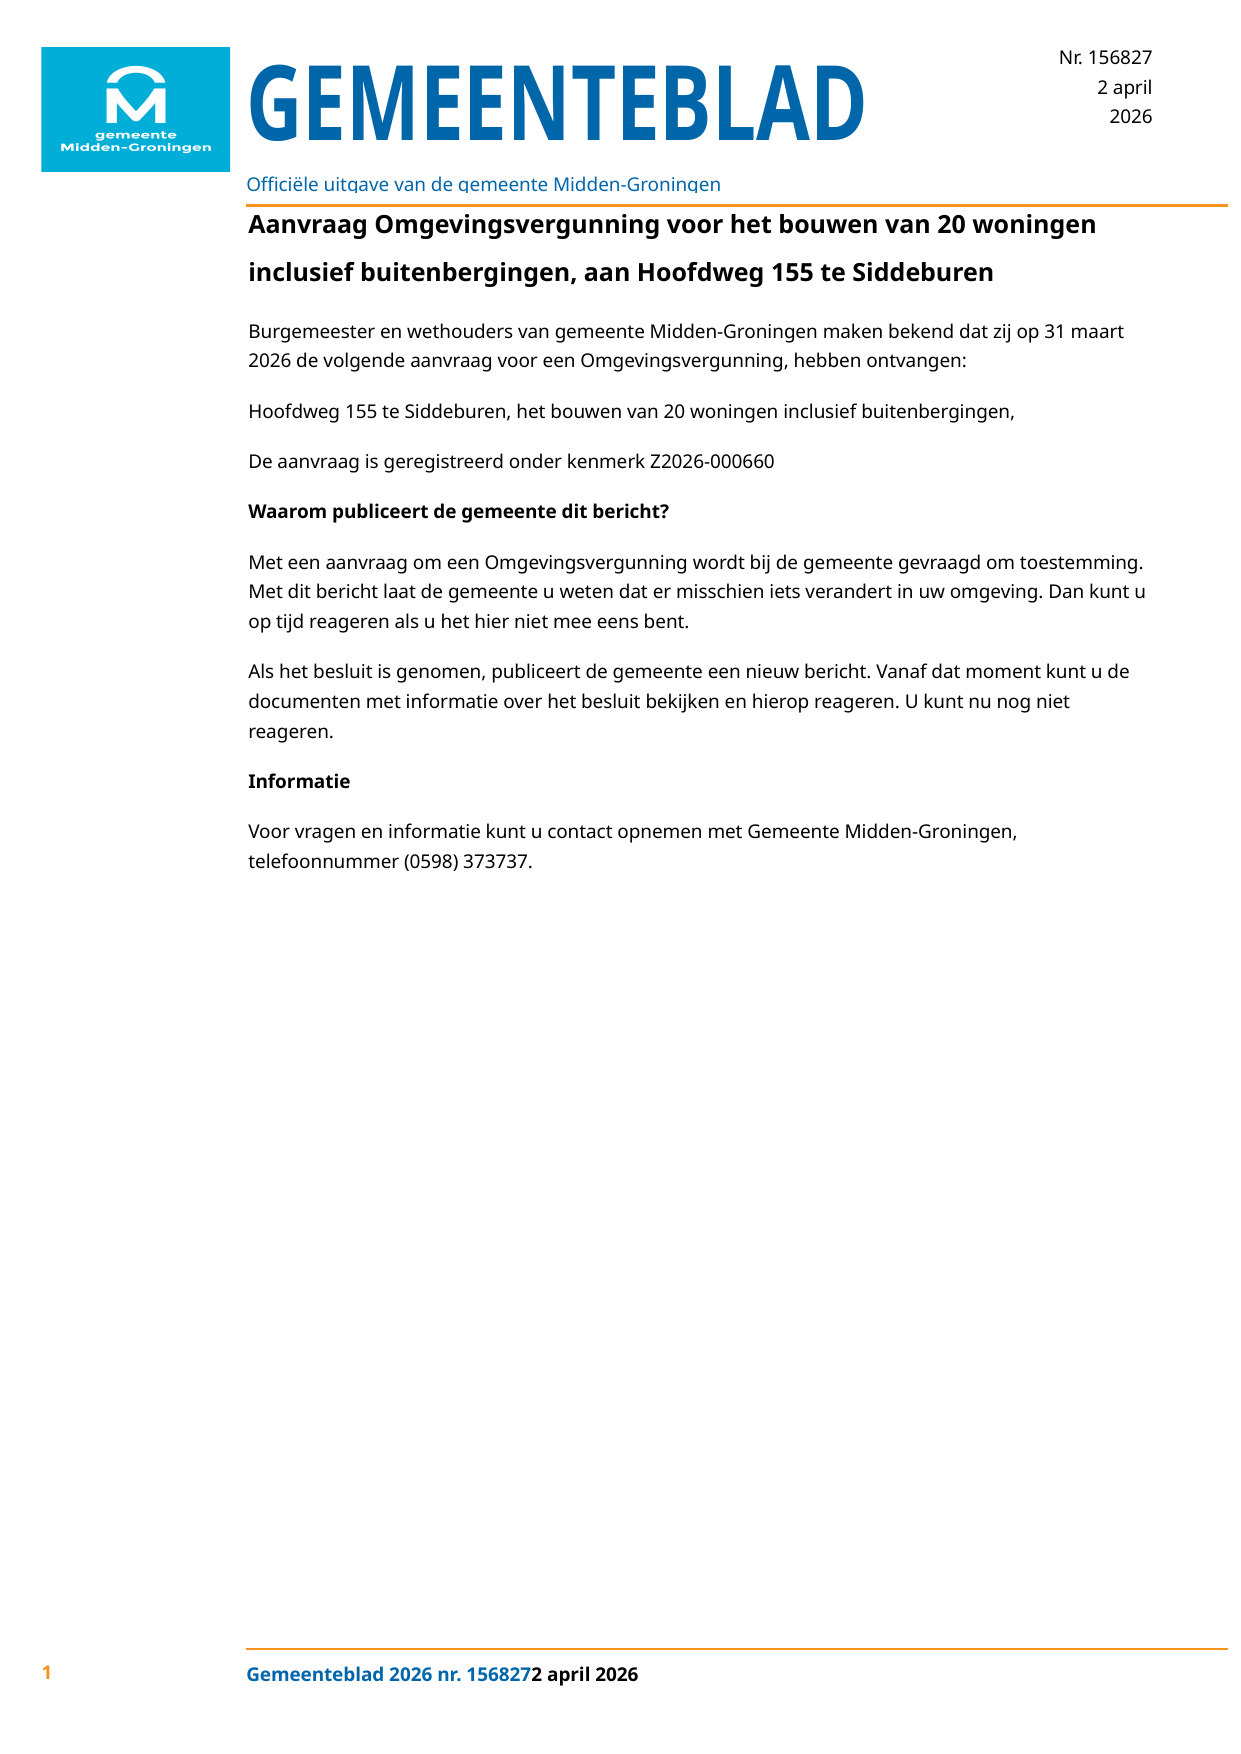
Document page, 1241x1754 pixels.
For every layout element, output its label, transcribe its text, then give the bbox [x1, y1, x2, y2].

picture [184, 146, 190, 153]
text Burgemeester en wethouders van gemeente Midden-Groningen maken bekend dat zij op 31 maart 2026 de volgende aanvraag voor een Omgevingsvergunning, hebben ontvangen: [248, 318, 1152, 373]
text Informatie [248, 768, 1152, 794]
text Als het besluit is genomen, publiceert de gemeente een nieuw bericht. Vanaf dat moment kunt u de documenten met informatie over het besluit bekijken en hierop reageren. U kunt nu nog niet reageren. [248, 659, 1152, 744]
text De aanvraag is geregistreerd onder kenmerk Z2026-000660 [248, 448, 1152, 474]
text Waarom publiceert de gemeente dit bericht? [248, 499, 1152, 524]
picture [108, 66, 164, 82]
picture [107, 89, 165, 122]
text Aanvraag Omgevingsvergunning voor het bouwen van 20 woningen inclusief buitenbergingen, aan Hoofdweg 155 te Siddeburen [248, 207, 1152, 288]
text Hoofdweg 155 te Siddeburen, het bouwen van 20 woningen inclusief buitenbergingen, [248, 398, 1152, 424]
text Met een aanvraag om een Omgevingsvergunning wordt bij de gemeente gevraagd om toestemming. Met dit bericht laat de gemeente u weten dat er misschien iets verandert in uw omgeving. Dan kunt u op tijd reageren als u het hier niet mee eens bent. [248, 549, 1152, 634]
text Voor vragen en informatie kunt u contact opnemen met Gemeente Midden-Groningen, telefoonnummer (0598) 373737. [248, 819, 1152, 874]
